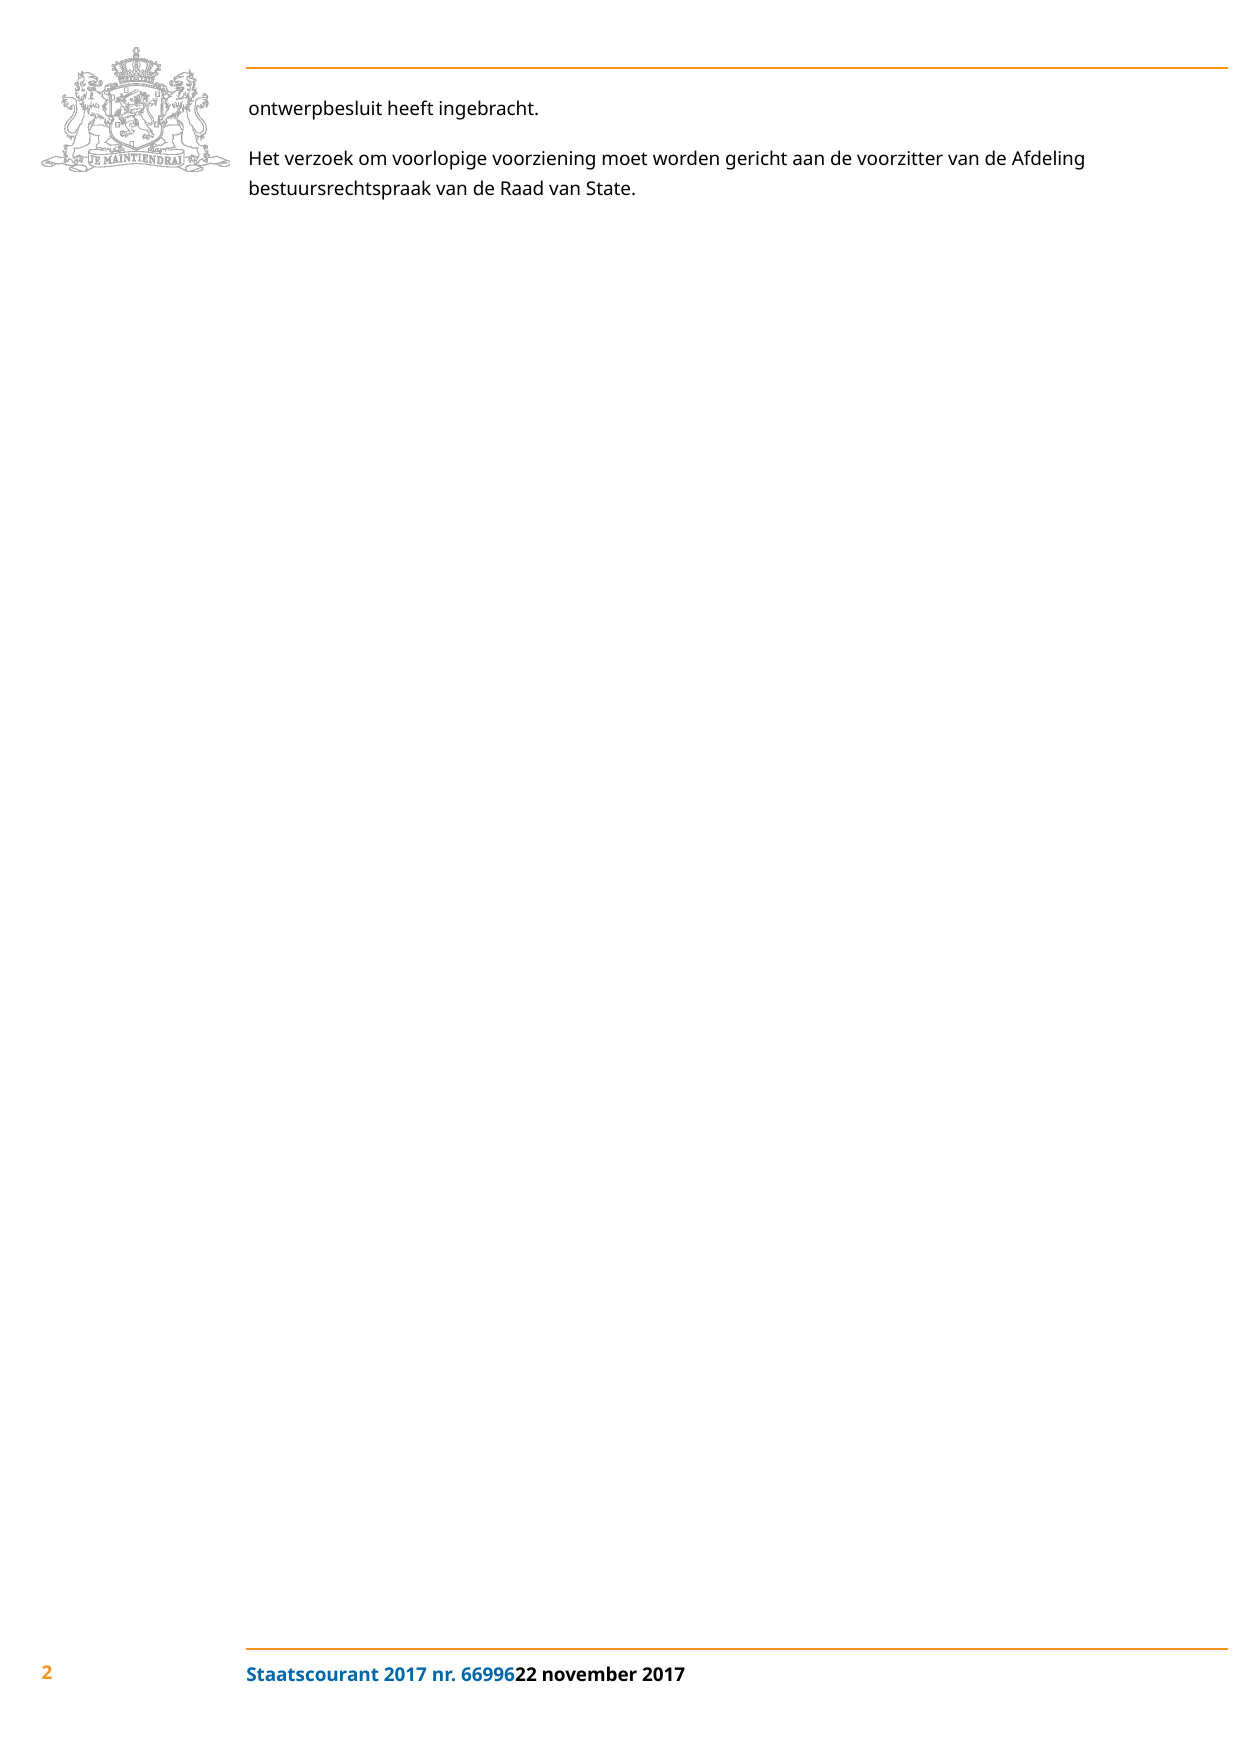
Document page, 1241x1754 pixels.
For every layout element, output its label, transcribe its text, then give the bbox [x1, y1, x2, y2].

text ontwerpbesluit heeft ingebracht. [248, 95, 1152, 121]
text Het verzoek om voorlopige voorziening moet worden gericht aan de voorzitter van de Afdeling bestuursrechtspraak van de Raad van State. [248, 145, 1152, 201]
picture [41, 47, 231, 172]
